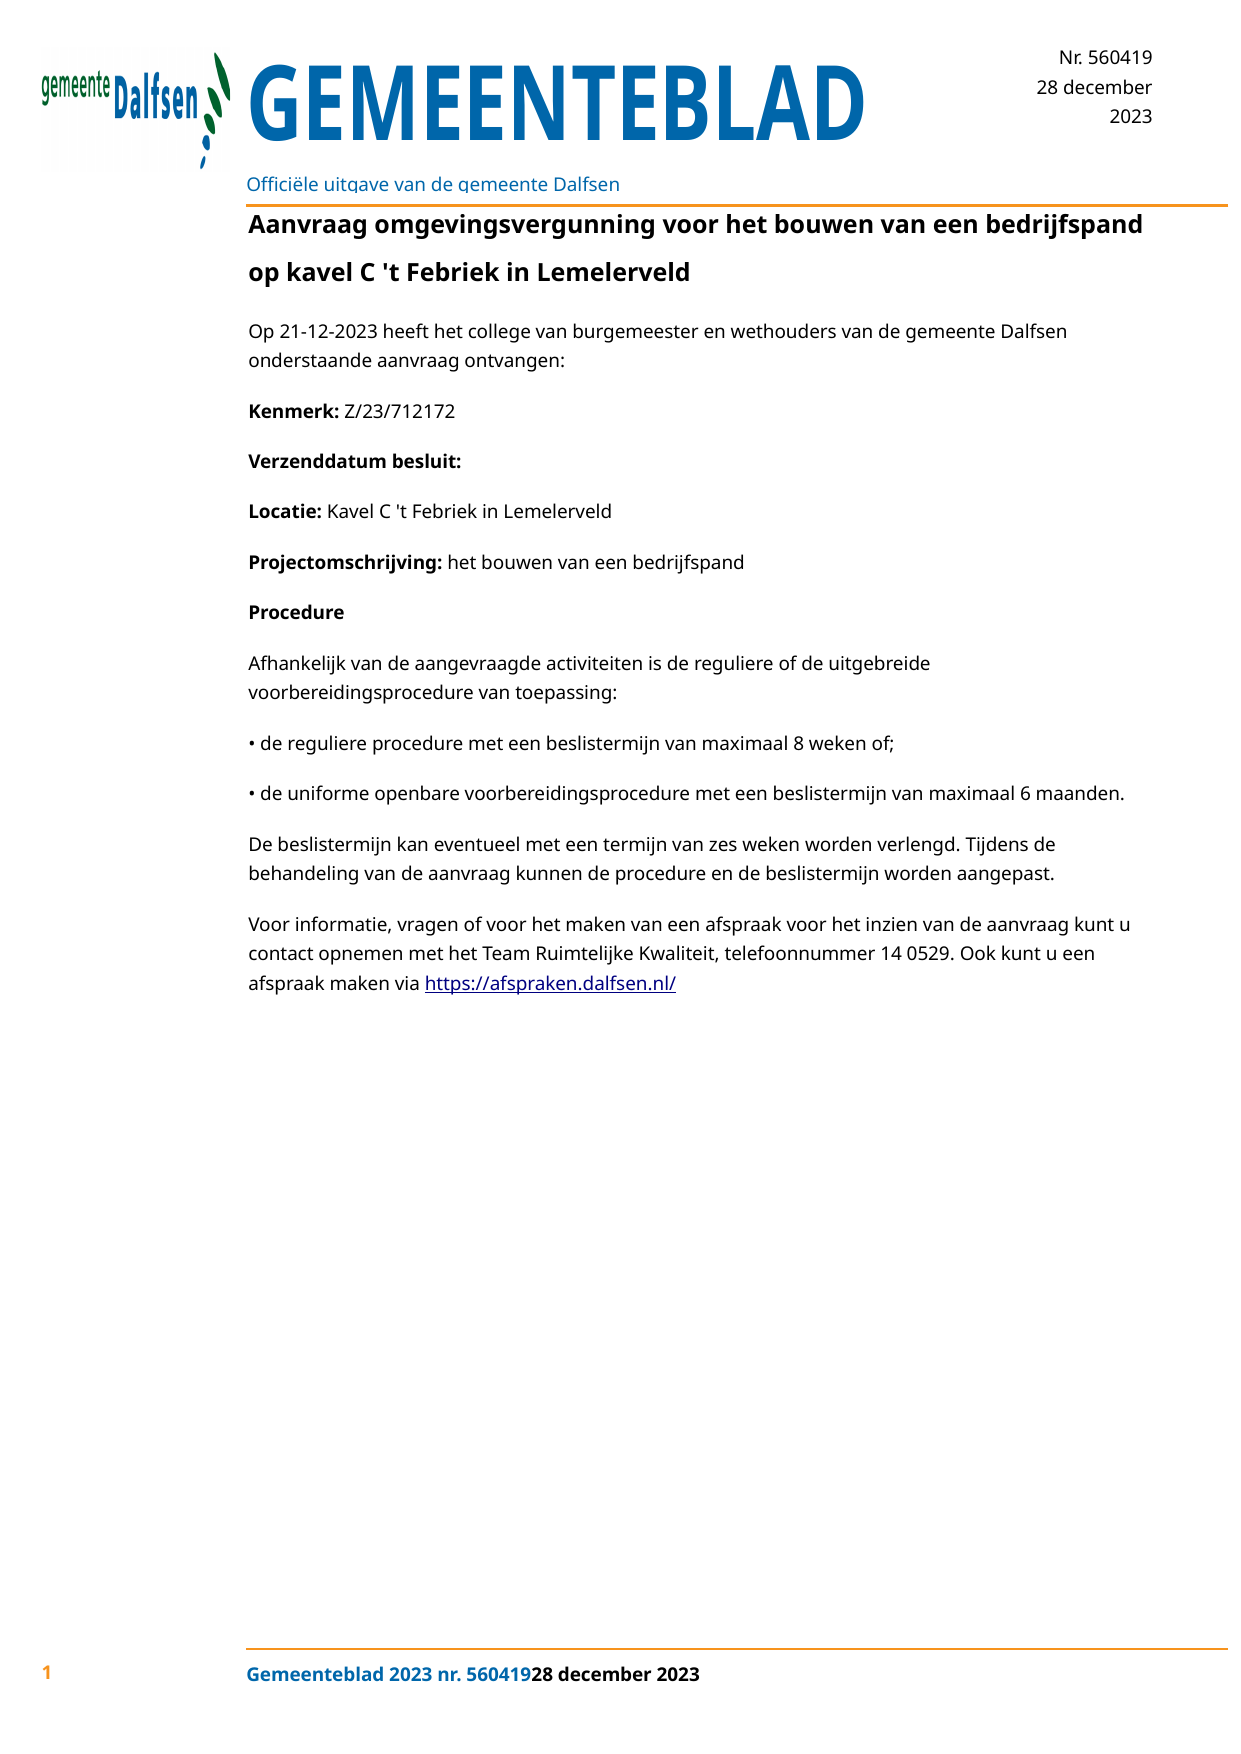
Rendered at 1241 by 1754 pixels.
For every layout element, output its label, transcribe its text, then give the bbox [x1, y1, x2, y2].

text Aanvraag omgevingsvergunning voor het bouwen van een bedrijfspand op kavel C 't Febriek in Lemelerveld [248, 207, 1152, 288]
text Voor informatie, vragen of voor het maken van een afspraak voor het inzien van de aanvraag kunt u contact opnemen met het Team Ruimtelijke Kwaliteit, telefoonnummer 14 0529. Ook kunt u een afspraak maken via https://afspraken.dalfsen.nl/ [248, 911, 1152, 996]
text Verzenddatum besluit: [248, 448, 1152, 474]
text De beslistermijn kan eventueel met een termijn van zes weken worden verlengd. Tijdens de behandeling van de aanvraag kunnen de procedure en de beslistermijn worden aangepast. [248, 831, 1152, 886]
text Projectomschrijving: het bouwen van een bedrijfspand [248, 549, 1152, 575]
text Procedure [248, 599, 1152, 625]
picture [41, 47, 231, 172]
text Op 21-12-2023 heeft het college van burgemeester en wethouders van de gemeente Dalfsen onderstaande aanvraag ontvangen: [248, 318, 1152, 373]
text Kenmerk: Z/23/712172 [248, 398, 1152, 424]
text • de uniforme openbare voorbereidingsprocedure met een beslistermijn van maximaal 6 maanden. [248, 780, 1152, 806]
text Locatie: Kavel C 't Febriek in Lemelerveld [248, 499, 1152, 524]
text Afhankelijk van de aangevraagde activiteiten is de reguliere of de uitgebreide voorbereidingsprocedure van toepassing: [248, 650, 1152, 705]
text • de reguliere procedure met een beslistermijn van maximaal 8 weken of; [248, 730, 1152, 756]
